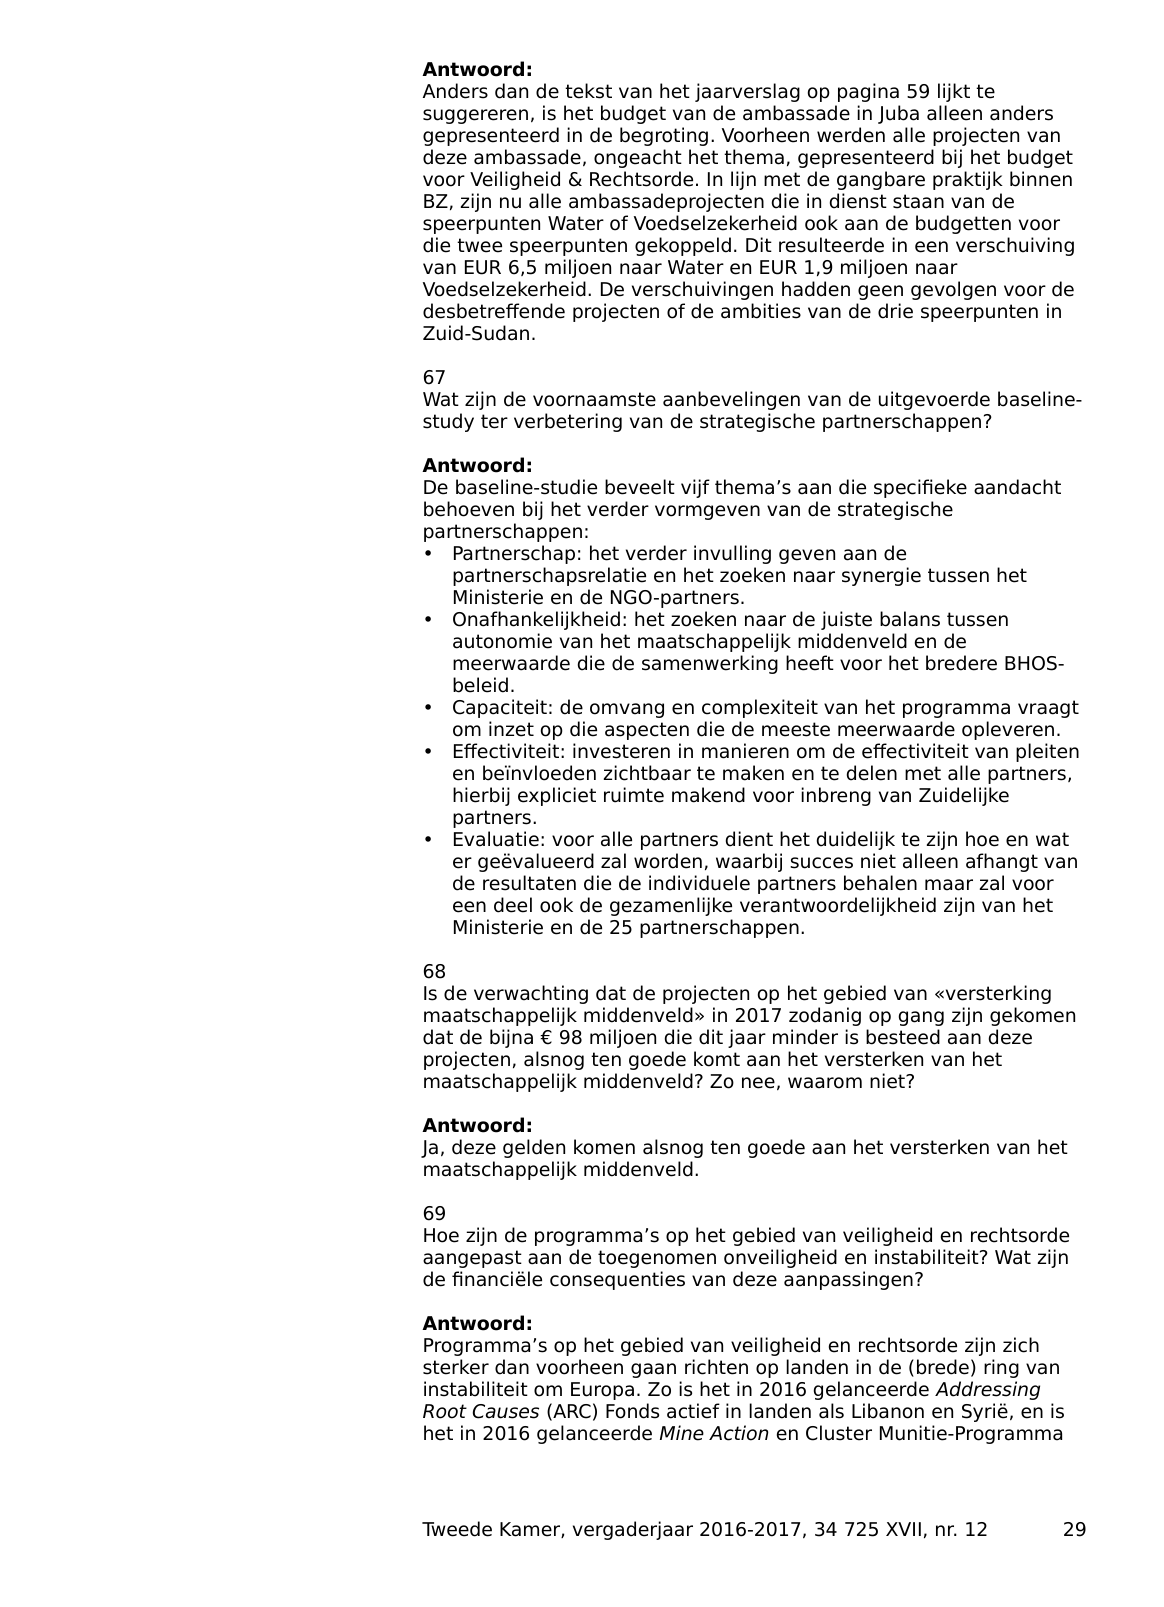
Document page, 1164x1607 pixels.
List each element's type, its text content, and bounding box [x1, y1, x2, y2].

text Anders dan de tekst van het jaarverslag op pagina 59 lijkt te suggereren, is het budget van de ambassade in Juba alleen anders gepresenteerd in de begroting. Voorheen werden alle projecten van deze ambassade, ongeacht het thema, gepresenteerd bij het budget voor Veiligheid & Rechtsorde. In lijn met de gangbare praktijk binnen BZ, zijn nu alle ambassadeprojecten die in dienst staan van de speerpunten Water of Voedselzekerheid ook aan de budgetten voor die twee speerpunten gekoppeld. Dit resulteerde in een verschuiving van EUR 6,5 miljoen naar Water en EUR 1,9 miljoen naar Voedselzekerheid. De verschuivingen hadden geen gevolgen voor de desbetreffende projecten of de ambities van de drie speerpunten in Zuid-Sudan. [422, 81, 1087, 345]
text Hoe zijn de programma’s op het gebied van veiligheid en rechtsorde aangepast aan de toegenomen onveiligheid en instabiliteit? Wat zijn de financiële consequenties van deze aanpassingen? [422, 1225, 1087, 1291]
text • Capaciteit: de omvang en complexiteit van het programma vraagt om inzet op die aspecten die de meeste meerwaarde opleveren. [422, 697, 1087, 741]
text • Effectiviteit: investeren in manieren om de effectiviteit van pleiten en beïnvloeden zichtbaar te maken en te delen met alle partners, hierbij expliciet ruimte makend voor inbreng van Zuidelijke partners. [422, 741, 1087, 829]
text 67 [422, 367, 1087, 389]
text 68 [422, 961, 1087, 983]
text Antwoord: [422, 1313, 1087, 1335]
text Programma’s op het gebied van veiligheid en rechtsorde zijn zich sterker dan voorheen gaan richten op landen in de (brede) ring van instabiliteit om Europa. Zo is het in 2016 gelanceerde Addressing Root Causes (ARC) Fonds actief in landen als Libanon en Syrië, en is het in 2016 gelanceerde Mine Action en Cluster Munitie-Programma [422, 1335, 1087, 1445]
text Wat zijn de voornaamste aanbevelingen van de uitgevoerde baseline-study ter verbetering van de strategische partnerschappen? [422, 389, 1087, 433]
text 69 [422, 1203, 1087, 1225]
text Is de verwachting dat de projecten op het gebied van «versterking maatschappelijk middenveld» in 2017 zodanig op gang zijn gekomen dat de bijna € 98 miljoen die dit jaar minder is besteed aan deze projecten, alsnog ten goede komt aan het versterken van het maatschappelijk middenveld? Zo nee, waarom niet? [422, 983, 1087, 1093]
text • Onafhankelijkheid: het zoeken naar de juiste balans tussen autonomie van het maatschappelijk middenveld en de meerwaarde die de samenwerking heeft voor het bredere BHOS-beleid. [422, 609, 1087, 697]
text Ja, deze gelden komen alsnog ten goede aan het versterken van het maatschappelijk middenveld. [422, 1137, 1087, 1181]
text • Evaluatie: voor alle partners dient het duidelijk te zijn hoe en wat er geëvalueerd zal worden, waarbij succes niet alleen afhangt van de resultaten die de individuele partners behalen maar zal voor een deel ook de gezamenlijke verantwoordelijkheid zijn van het Ministerie en de 25 partnerschappen. [422, 829, 1087, 939]
text Antwoord: [422, 455, 1087, 477]
text • Partnerschap: het verder invulling geven aan de partnerschapsrelatie en het zoeken naar synergie tussen het Ministerie en de NGO-partners. [422, 543, 1087, 609]
text Antwoord: [422, 1115, 1087, 1137]
text De baseline-studie beveelt vijf thema’s aan die specifieke aandacht behoeven bij het verder vormgeven van de strategische partnerschappen: [422, 477, 1087, 543]
text Antwoord: [422, 59, 1087, 81]
